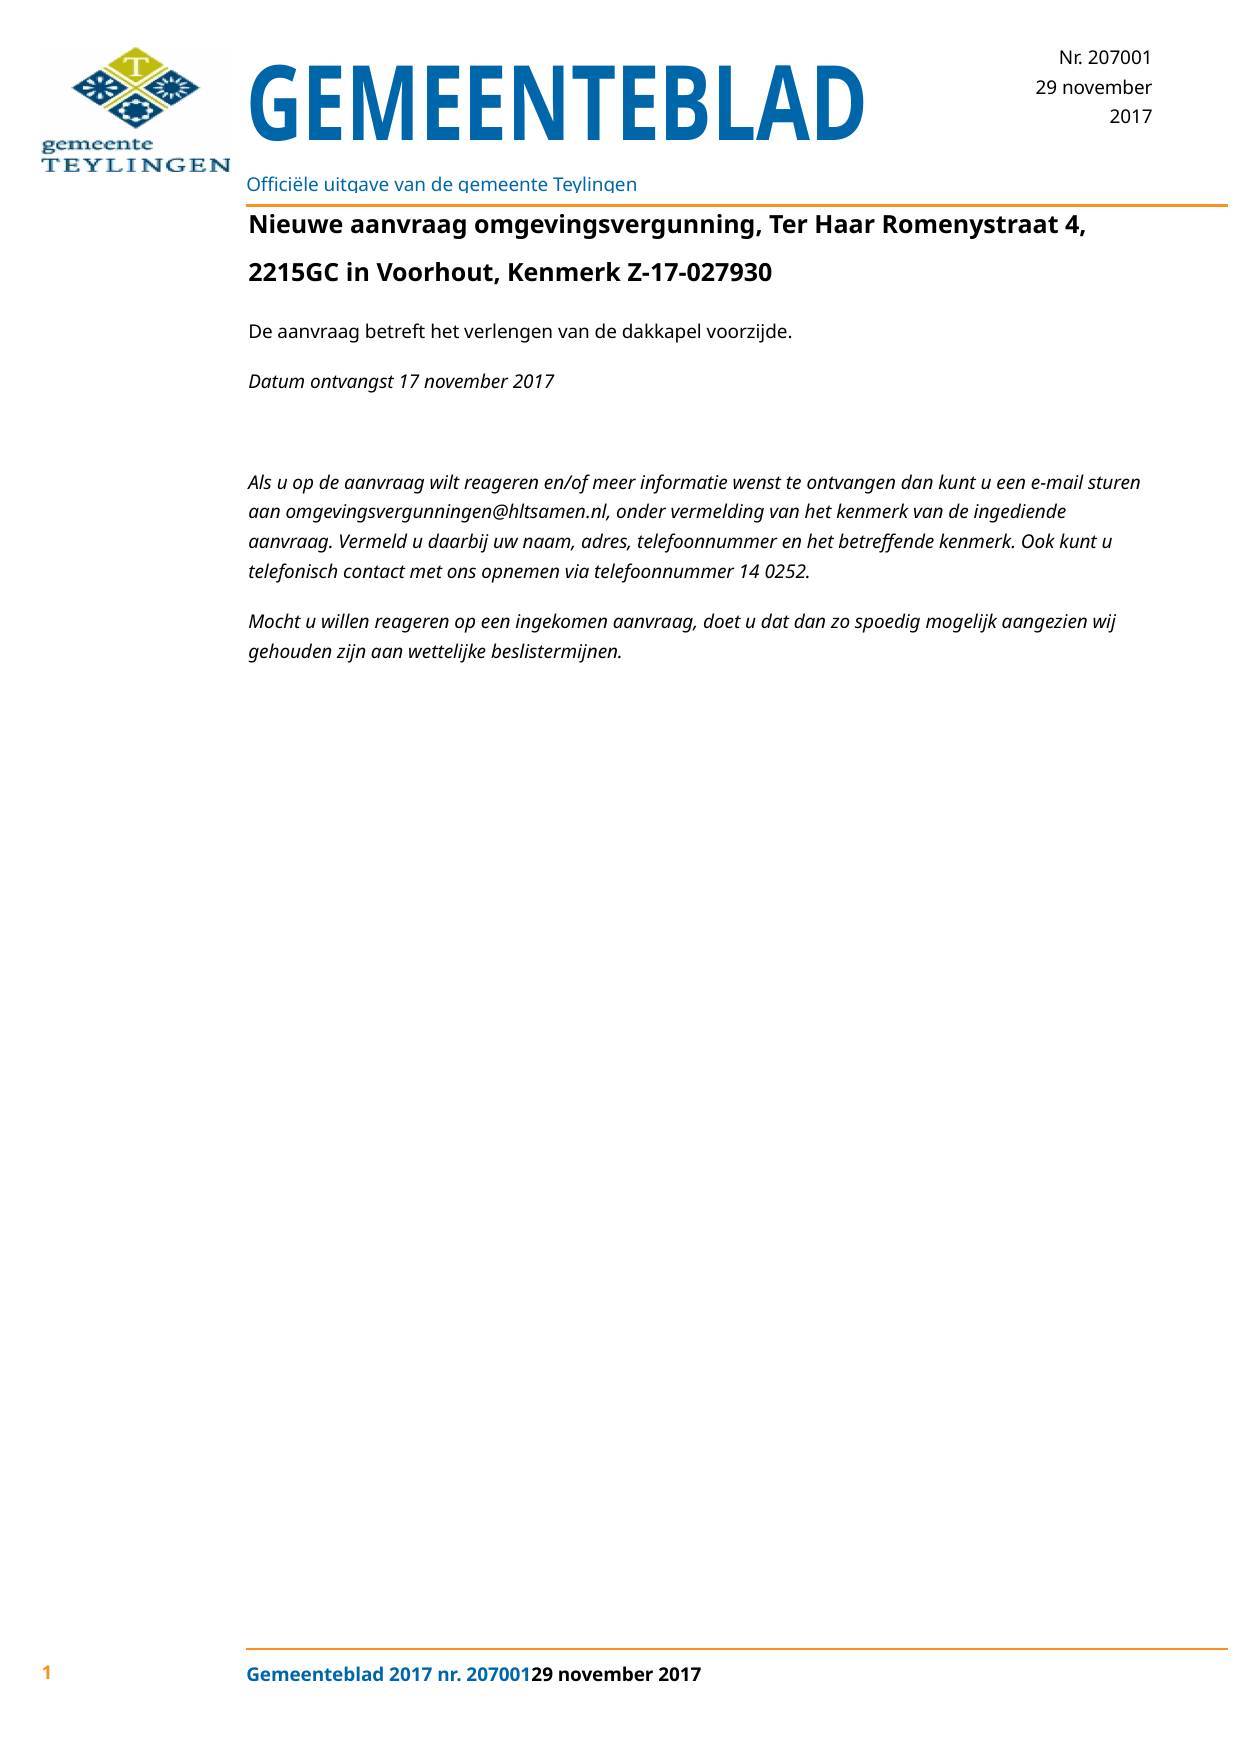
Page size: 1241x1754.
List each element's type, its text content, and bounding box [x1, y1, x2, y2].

text Datum ontvangst 17 november 2017 [248, 368, 1152, 394]
picture [41, 47, 231, 172]
text Nieuwe aanvraag omgevingsvergunning, Ter Haar Romenystraat 4, 2215GC in Voorhout, Kenmerk Z-17-027930 [248, 207, 1152, 288]
text De aanvraag betreft het verlengen van de dakkapel voorzijde. [248, 318, 1152, 344]
text Als u op de aanvraag wilt reageren en/of meer informatie wenst te ontvangen dan kunt u een e-mail sturen aan omgevingsvergunningen@hltsamen.nl, onder vermelding van het kenmerk van de ingediende aanvraag. Vermeld u daarbij uw naam, adres, telefoonnummer en het betreffende kenmerk. Ook kunt u telefonisch contact met ons opnemen via telefoonnummer 14 0252. [248, 469, 1152, 584]
text Mocht u willen reageren op een ingekomen aanvraag, doet u dat dan zo spoedig mogelijk aangezien wij gehouden zijn aan wettelijke beslistermijnen. [248, 608, 1152, 664]
